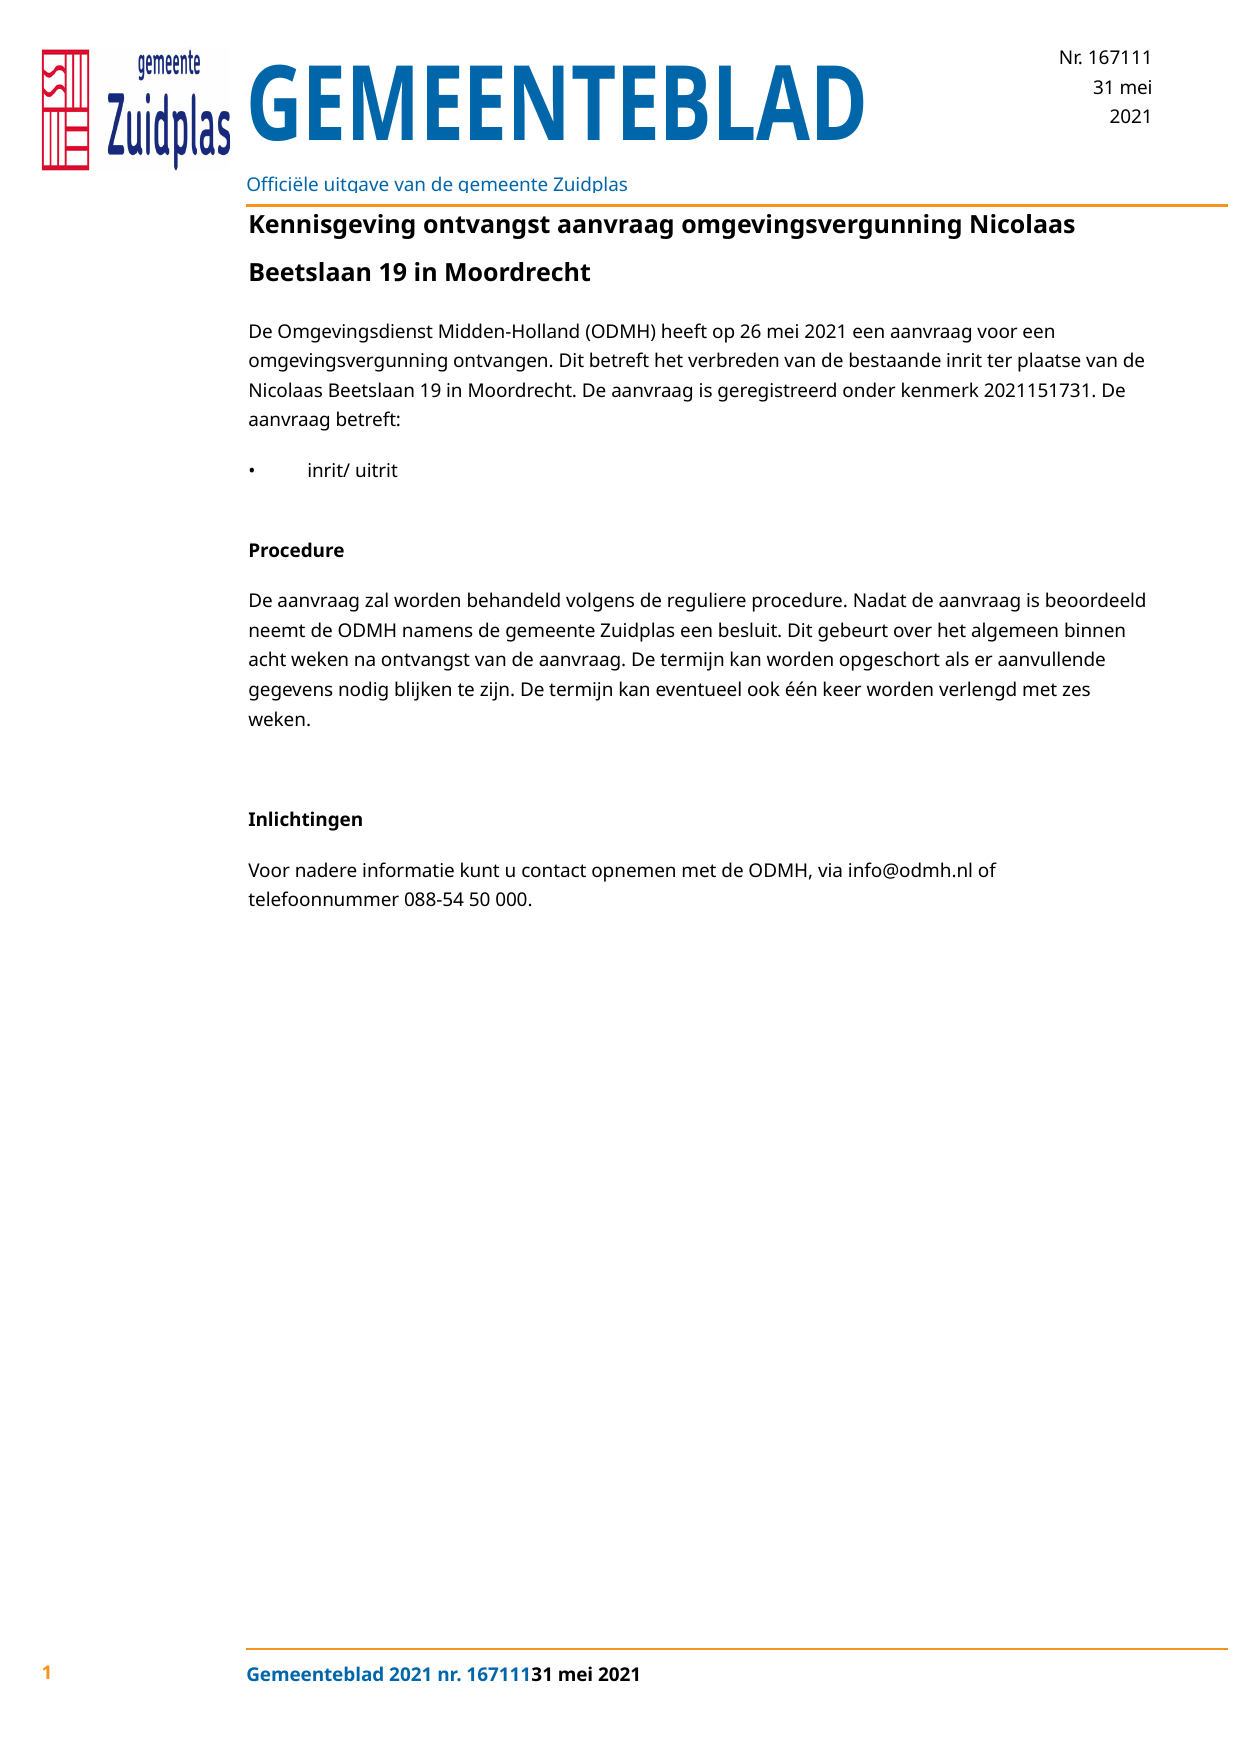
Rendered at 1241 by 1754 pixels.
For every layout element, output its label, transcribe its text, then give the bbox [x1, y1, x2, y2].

list inrit/ uitrit [248, 457, 1152, 483]
picture [41, 47, 231, 172]
text De aanvraag zal worden behandeld volgens de reguliere procedure. Nadat de aanvraag is beoordeeld neemt de ODMH namens de gemeente Zuidplas een besluit. Dit gebeurt over het algemeen binnen acht weken na ontvangst van de aanvraag. De termijn kan worden opgeschort als er aanvullende gegevens nodig blijken te zijn. De termijn kan eventueel ook één keer worden verlengd met zes weken. [248, 587, 1152, 732]
text Inlichtingen [248, 807, 1152, 832]
text Procedure [248, 537, 1152, 563]
text Kennisgeving ontvangst aanvraag omgevingsvergunning Nicolaas Beetslaan 19 in Moordrecht [248, 207, 1152, 288]
text De Omgevingsdienst Midden-Holland (ODMH) heeft op 26 mei 2021 een aanvraag voor een omgevingsvergunning ontvangen. Dit betreft het verbreden van de bestaande inrit ter plaatse van de Nicolaas Beetslaan 19 in Moordrecht. De aanvraag is geregistreerd onder kenmerk 2021151731. De aanvraag betreft: [248, 318, 1152, 432]
text Voor nadere informatie kunt u contact opnemen met de ODMH, via info@odmh.nl of telefoonnummer 088-54 50 000. [248, 857, 1152, 912]
